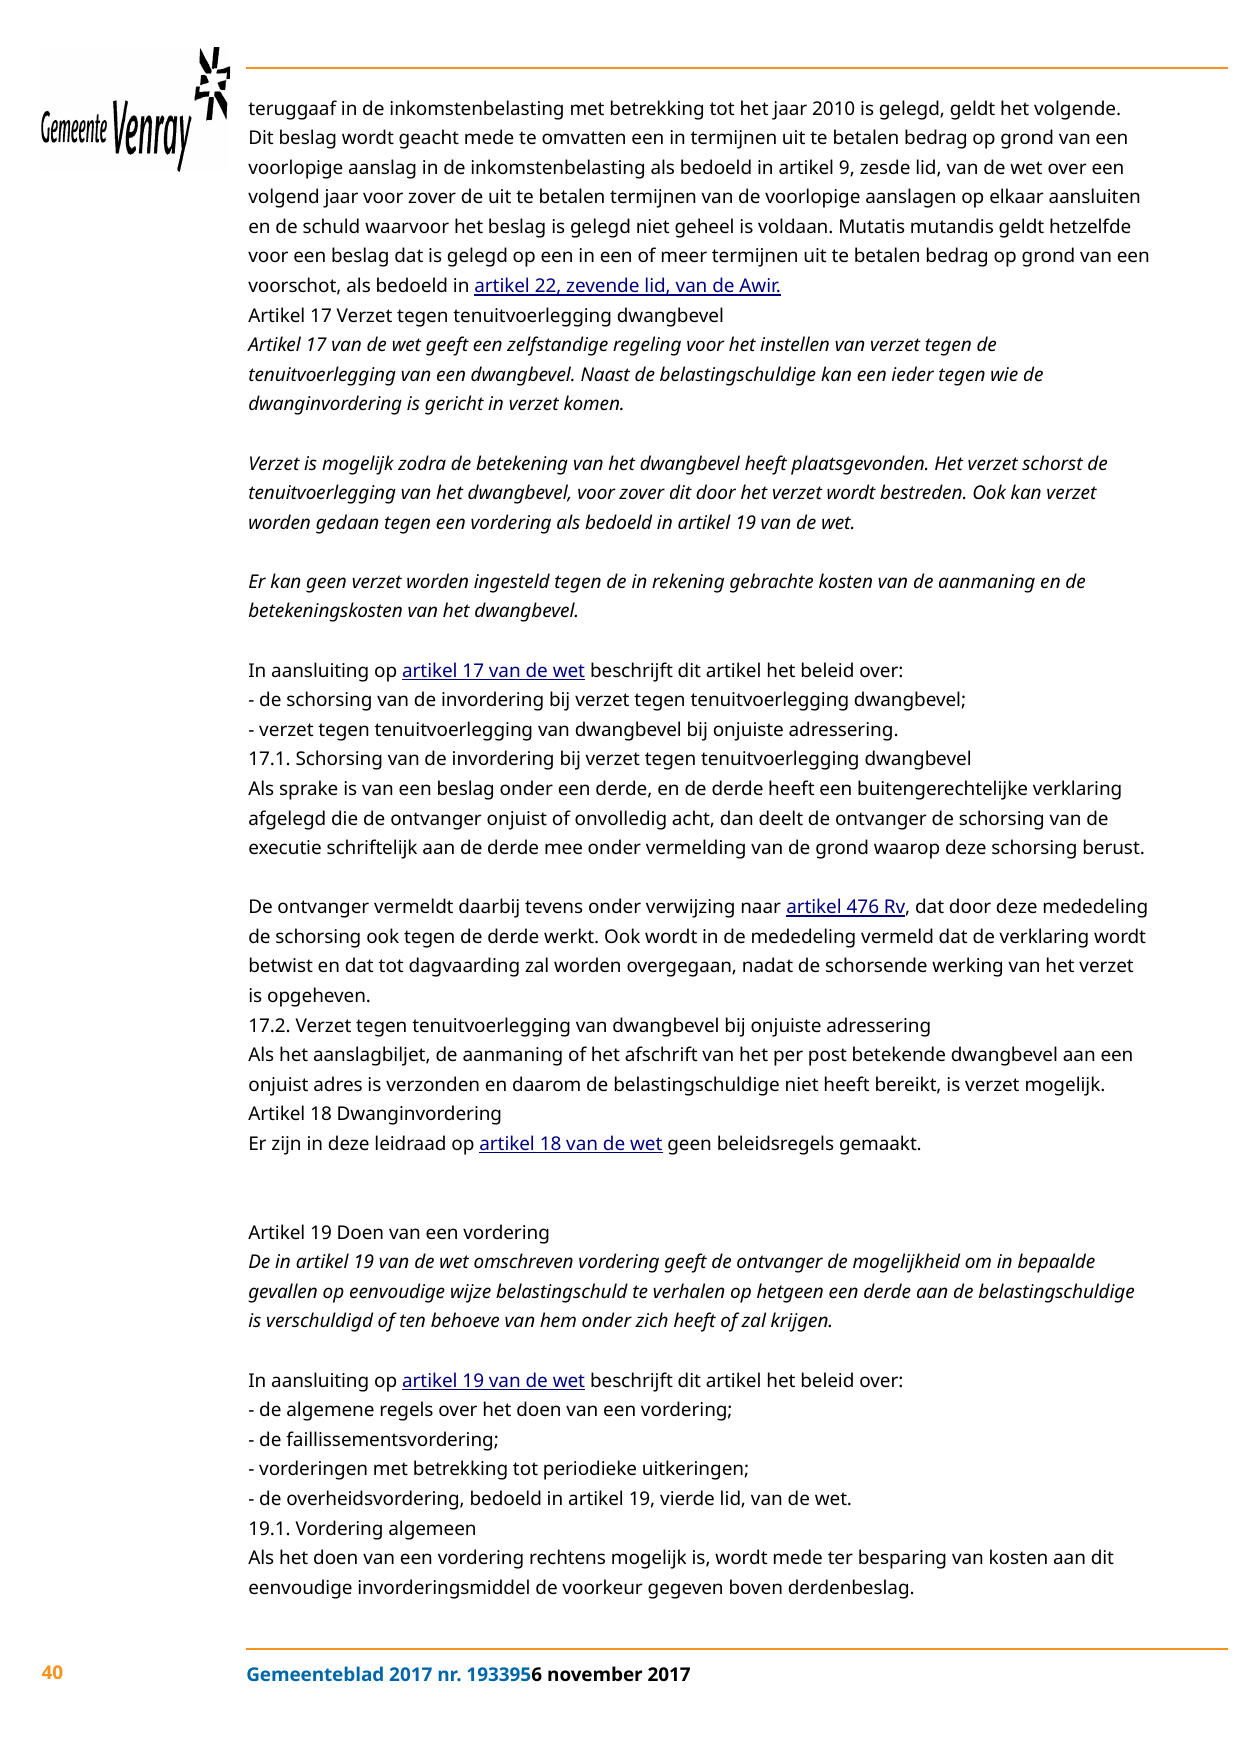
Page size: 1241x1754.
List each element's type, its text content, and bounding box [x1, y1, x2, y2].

text Verzet is mogelijk zodra de betekening van het dwangbevel heeft plaatsgevonden. Het verzet schorst de tenuitvoerlegging van het dwangbevel, voor zover dit door het verzet wordt bestreden. Ook kan verzet worden gedaan tegen een vordering als bedoeld in artikel 19 van de wet. [248, 450, 1152, 535]
text - verzet tegen tenuitvoerlegging van dwangbevel bij onjuiste adressering. [248, 716, 1152, 742]
picture [41, 47, 231, 172]
text Als het doen van een vordering rechtens mogelijk is, wordt mede ter besparing van kosten aan dit eenvoudige invorderingsmiddel de voorkeur gegeven boven derdenbeslag. [248, 1544, 1152, 1600]
text 19.1. Vordering algemeen [248, 1515, 1152, 1541]
text Artikel 18 Dwanginvordering [248, 1101, 1152, 1126]
text - de algemene regels over het doen van een vordering; [248, 1396, 1152, 1422]
text Er zijn in deze leidraad op artikel 18 van de wet geen beleidsregels gemaakt. [248, 1130, 1152, 1156]
text - de faillissementsvordering; [248, 1426, 1152, 1452]
text Artikel 17 van de wet geeft een zelfstandige regeling voor het instellen van verzet tegen de tenuitvoerlegging van een dwangbevel. Naast de belastingschuldige kan een ieder tegen wie de dwanginvordering is gericht in verzet komen. [248, 331, 1152, 416]
text - de overheidsvordering, bedoeld in artikel 19, vierde lid, van de wet. [248, 1485, 1152, 1511]
text teruggaaf in de inkomstenbelasting met betrekking tot het jaar 2010 is gelegd, geldt het volgende. Dit beslag wordt geacht mede te omvatten een in termijnen uit te betalen bedrag op grond van een voorlopige aanslag in de inkomstenbelasting als bedoeld in artikel 9, zesde lid, van de wet over een volgend jaar voor zover de uit te betalen termijnen van de voorlopige aanslagen op elkaar aansluiten en de schuld waarvoor het beslag is gelegd niet geheel is voldaan. Mutatis mutandis geldt hetzelfde voor een beslag dat is gelegd op een in een of meer termijnen uit te betalen bedrag op grond van een voorschot, als bedoeld in artikel 22, zevende lid, van de Awir. [248, 95, 1152, 298]
text Als het aanslagbiljet, de aanmaning of het afschrift van het per post betekende dwangbevel aan een onjuist adres is verzonden en daarom de belastingschuldige niet heeft bereikt, is verzet mogelijk. [248, 1041, 1152, 1097]
text Artikel 17 Verzet tegen tenuitvoerlegging dwangbevel [248, 302, 1152, 328]
text Er kan geen verzet worden ingesteld tegen de in rekening gebrachte kosten van de aanmaning en de betekeningskosten van het dwangbevel. [248, 568, 1152, 623]
text 17.2. Verzet tegen tenuitvoerlegging van dwangbevel bij onjuiste adressering [248, 1012, 1152, 1038]
text In aansluiting op artikel 19 van de wet beschrijft dit artikel het beleid over: [248, 1367, 1152, 1393]
text 17.1. Schorsing van de invordering bij verzet tegen tenuitvoerlegging dwangbevel [248, 746, 1152, 771]
text In aansluiting op artikel 17 van de wet beschrijft dit artikel het beleid over: [248, 657, 1152, 683]
text - de schorsing van de invordering bij verzet tegen tenuitvoerlegging dwangbevel; [248, 686, 1152, 712]
text - vorderingen met betrekking tot periodieke uitkeringen; [248, 1456, 1152, 1481]
text De ontvanger vermeldt daarbij tevens onder verwijzing naar artikel 476 Rv, dat door deze mededeling de schorsing ook tegen de derde werkt. Ook wordt in de mededeling vermeld dat de verklaring wordt betwist en dat tot dagvaarding zal worden overgegaan, nadat de schorsende werking van het verzet is opgeheven. [248, 893, 1152, 1008]
text Artikel 19 Doen van een vordering [248, 1219, 1152, 1245]
text De in artikel 19 van de wet omschreven vordering geeft de ontvanger de mogelijkheid om in bepaalde gevallen op eenvoudige wijze belastingschuld te verhalen op hetgeen een derde aan de belastingschuldige is verschuldigd of ten behoeve van hem onder zich heeft of zal krijgen. [248, 1248, 1152, 1333]
text Als sprake is van een beslag onder een derde, en de derde heeft een buitengerechtelijke verklaring afgelegd die de ontvanger onjuist of onvolledig acht, dan deelt de ontvanger de schorsing van de executie schriftelijk aan de derde mee onder vermelding van de grond waarop deze schorsing berust. [248, 775, 1152, 860]
